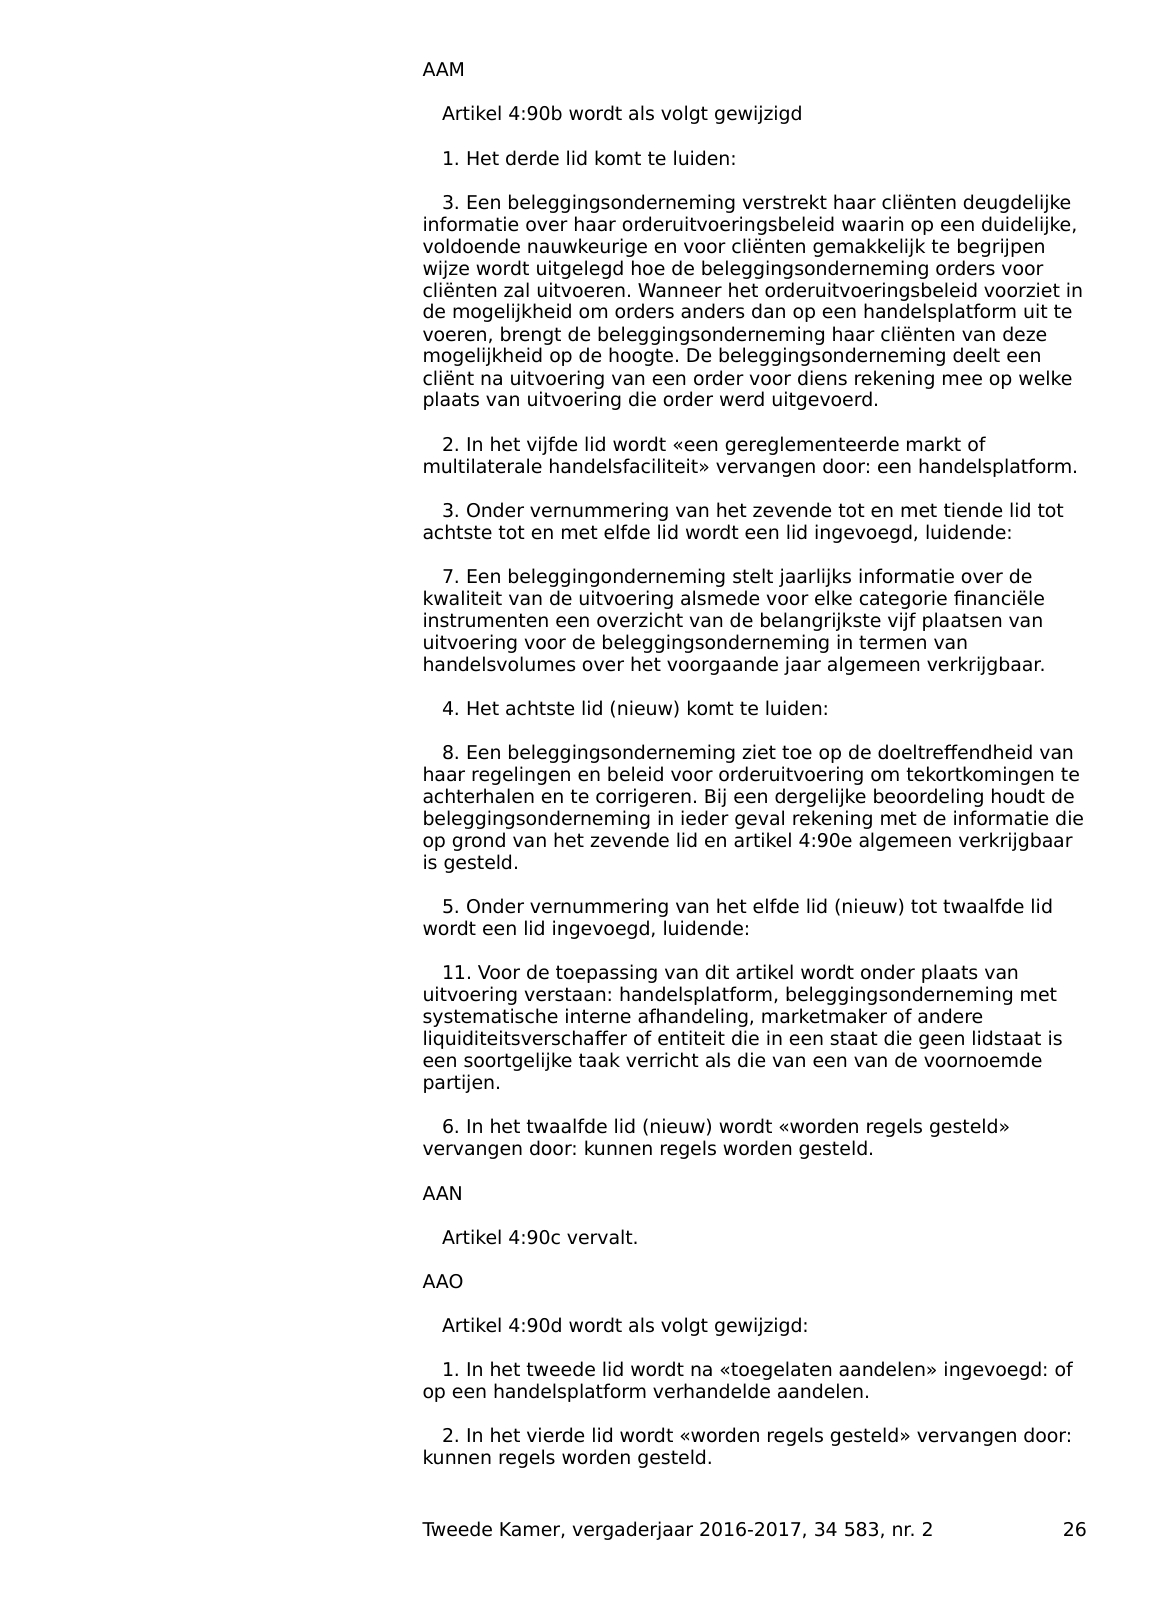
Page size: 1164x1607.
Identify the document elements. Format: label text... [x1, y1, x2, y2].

text 4. Het achtste lid (nieuw) komt te luiden: [422, 698, 1087, 720]
text Artikel 4:90d wordt als volgt gewijzigd: [422, 1315, 1087, 1337]
text Artikel 4:90b wordt als volgt gewijzigd [422, 103, 1087, 125]
text 5. Onder vernummering van het elfde lid (nieuw) tot twaalfde lid wordt een lid ingevoegd, luidende: [422, 896, 1087, 940]
text AAN [422, 1182, 1087, 1204]
text 6. In het twaalfde lid (nieuw) wordt «worden regels gesteld» vervangen door: kunnen regels worden gesteld. [422, 1116, 1087, 1160]
text 2. In het vierde lid wordt «worden regels gesteld» vervangen door: kunnen regels worden gesteld. [422, 1425, 1087, 1469]
text AAO [422, 1271, 1087, 1293]
text Artikel 4:90c vervalt. [422, 1227, 1087, 1249]
text 2. In het vijfde lid wordt «een gereglementeerde markt of multilaterale handelsfaciliteit» vervangen door: een handelsplatform. [422, 433, 1087, 477]
text 1. Het derde lid komt te luiden: [422, 147, 1087, 169]
text 3. Een beleggingsonderneming verstrekt haar cliënten deugdelijke informatie over haar orderuitvoeringsbeleid waarin op een duidelijke, voldoende nauwkeurige en voor cliënten gemakkelijk te begrijpen wijze wordt uitgelegd hoe de beleggingsonderneming orders voor cliënten zal uitvoeren. Wanneer het orderuitvoeringsbeleid voorziet in de mogelijkheid om orders anders dan op een handelsplatform uit te voeren, brengt de beleggingsonderneming haar cliënten van deze mogelijkheid op de hoogte. De beleggingsonderneming deelt een cliënt na uitvoering van een order voor diens rekening mee op welke plaats van uitvoering die order werd uitgevoerd. [422, 192, 1087, 411]
text 7. Een beleggingonderneming stelt jaarlijks informatie over de kwaliteit van de uitvoering alsmede voor elke categorie financiële instrumenten een overzicht van de belangrijkste vijf plaatsen van uitvoering voor de beleggingsonderneming in termen van handelsvolumes over het voorgaande jaar algemeen verkrijgbaar. [422, 566, 1087, 676]
text 8. Een beleggingsonderneming ziet toe op de doeltreffendheid van haar regelingen en beleid voor orderuitvoering om tekortkomingen te achterhalen en te corrigeren. Bij een dergelijke beoordeling houdt de beleggingsonderneming in ieder geval rekening met de informatie die op grond van het zevende lid en artikel 4:90e algemeen verkrijgbaar is gesteld. [422, 742, 1087, 874]
text 11. Voor de toepassing van dit artikel wordt onder plaats van uitvoering verstaan: handelsplatform, beleggingsonderneming met systematische interne afhandeling, marketmaker of andere liquiditeitsverschaffer of entiteit die in een staat die geen lidstaat is een soortgelijke taak verricht als die van een van de voornoemde partijen. [422, 962, 1087, 1094]
text 3. Onder vernummering van het zevende tot en met tiende lid tot achtste tot en met elfde lid wordt een lid ingevoegd, luidende: [422, 500, 1087, 544]
text 1. In het tweede lid wordt na «toegelaten aandelen» ingevoegd: of op een handelsplatform verhandelde aandelen. [422, 1359, 1087, 1403]
text AAM [422, 59, 1087, 81]
